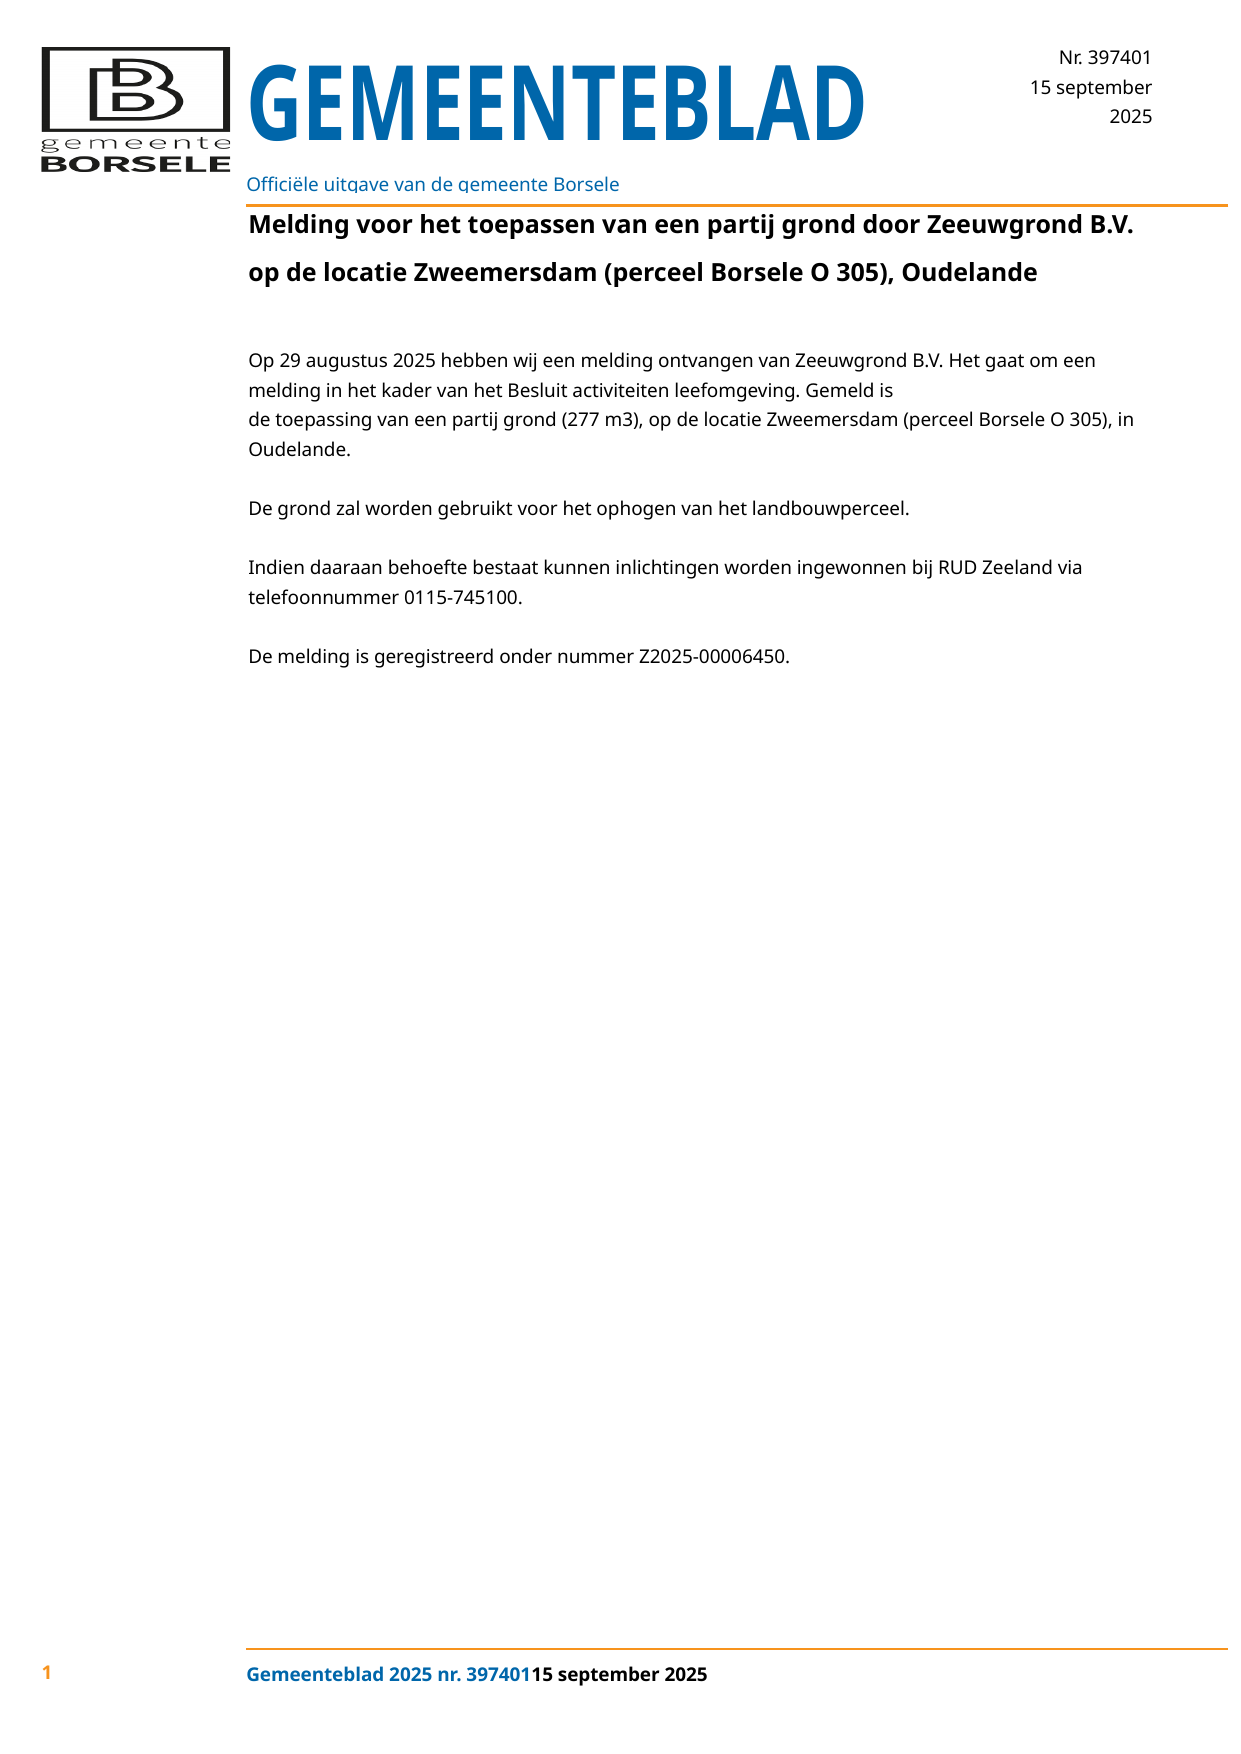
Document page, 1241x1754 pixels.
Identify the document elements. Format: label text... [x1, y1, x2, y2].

text De grond zal worden gebruikt voor het ophogen van het landbouwperceel. [248, 495, 1152, 521]
text Melding voor het toepassen van een partij grond door Zeeuwgrond B.V. op de locatie Zweemersdam (perceel Borsele O 305), Oudelande [248, 207, 1152, 288]
text de toepassing van een partij grond (277 m3), op de locatie Zweemersdam (perceel Borsele O 305), in Oudelande. [248, 407, 1152, 462]
text Op 29 augustus 2025 hebben wij een melding ontvangen van Zeeuwgrond B.V. Het gaat om een melding in het kader van het Besluit activiteiten leefomgeving. Gemeld is [248, 347, 1152, 403]
picture [41, 47, 231, 172]
text Indien daaraan behoefte bestaat kunnen inlichtingen worden ingewonnen bij RUD Zeeland via telefoonnummer 0115-745100. [248, 554, 1152, 610]
text De melding is geregistreerd onder nummer Z2025-00006450. [248, 643, 1152, 669]
